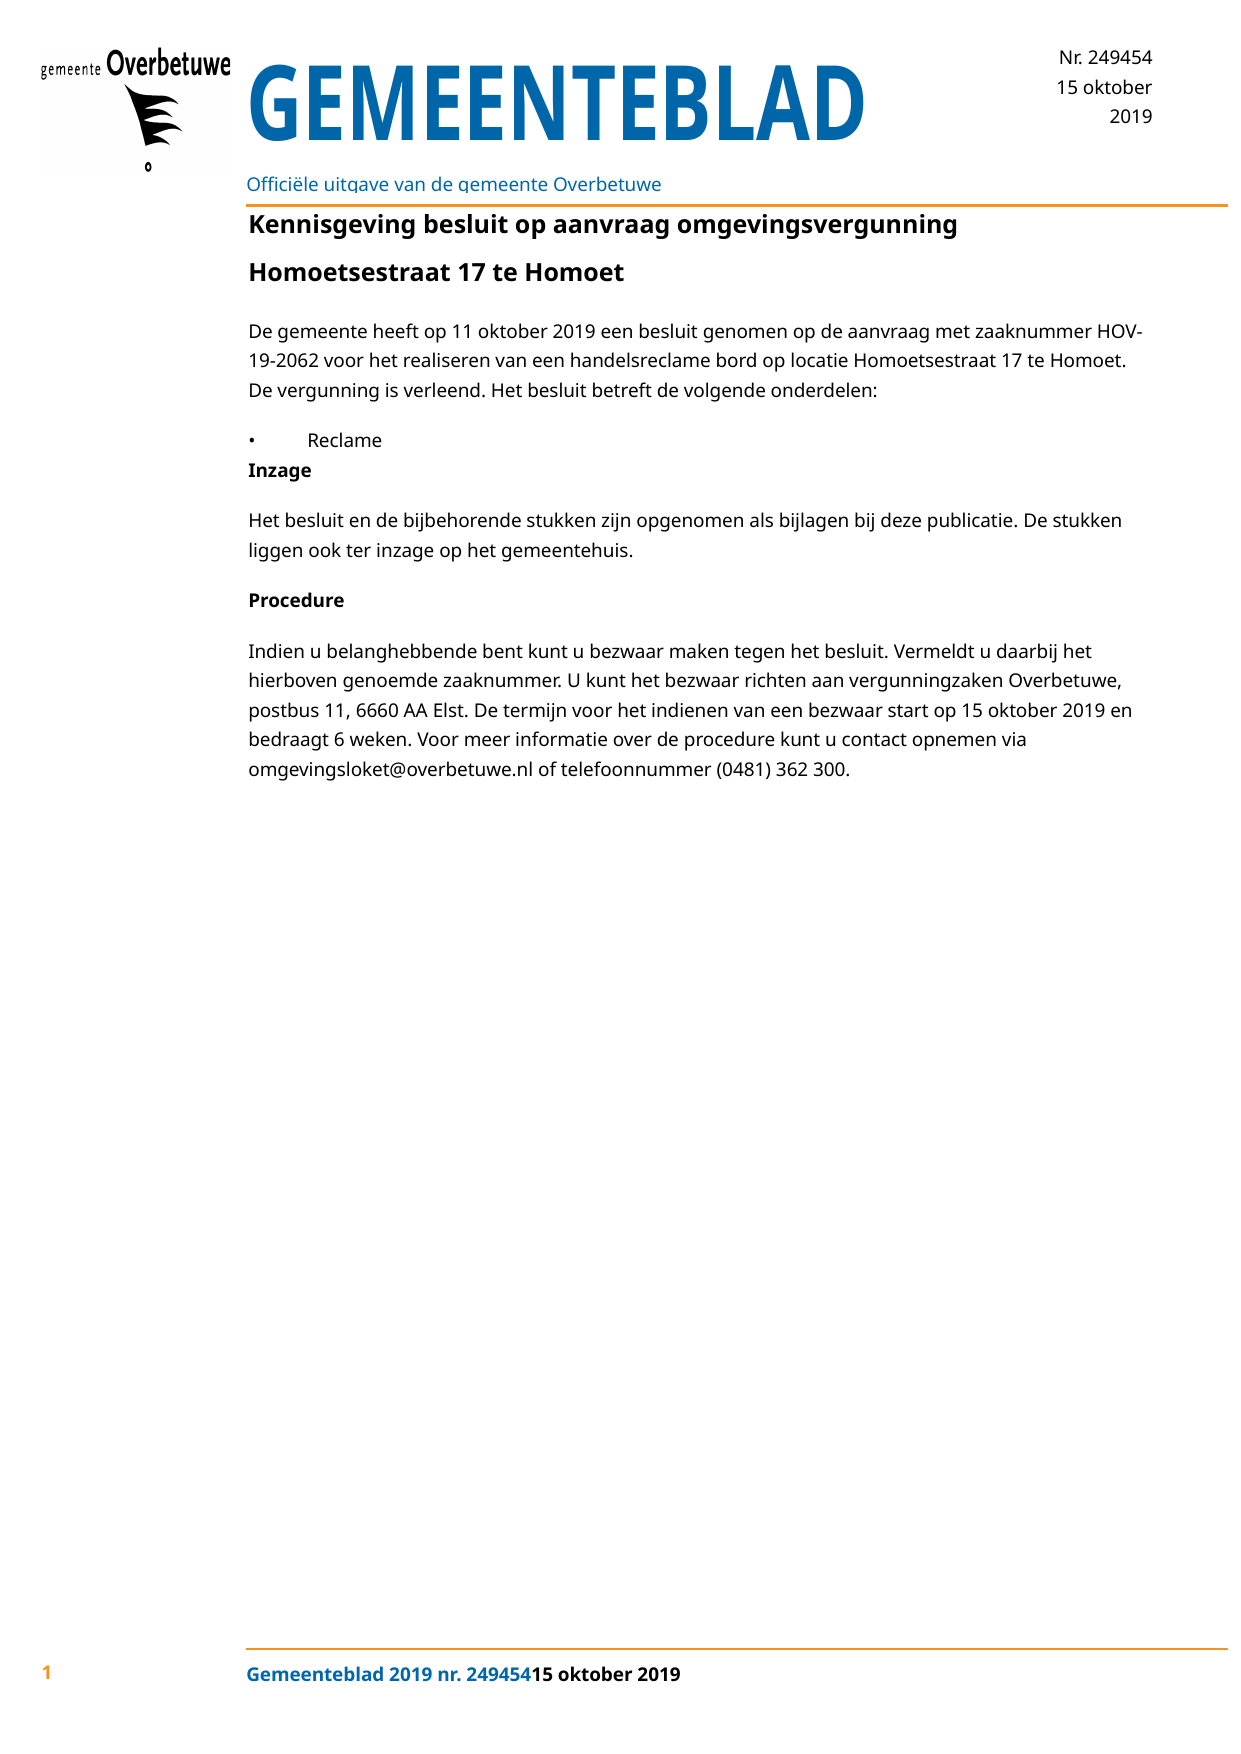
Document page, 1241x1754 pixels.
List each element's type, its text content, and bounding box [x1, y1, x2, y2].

text Kennisgeving besluit op aanvraag omgevingsvergunning Homoetsestraat 17 te Homoet [248, 207, 1152, 288]
text De gemeente heeft op 11 oktober 2019 een besluit genomen op de aanvraag met zaaknummer HOV-19-2062 voor het realiseren van een handelsreclame bord op locatie Homoetsestraat 17 te Homoet. De vergunning is verleend. Het besluit betreft de volgende onderdelen: [248, 318, 1152, 403]
text Procedure [248, 587, 1152, 613]
list Reclame [248, 427, 1152, 453]
picture [41, 47, 231, 172]
text Het besluit en de bijbehorende stukken zijn opgenomen als bijlagen bij deze publicatie. De stukken liggen ook ter inzage op het gemeentehuis. [248, 507, 1152, 563]
text Inzage [248, 457, 1152, 483]
text Indien u belanghebbende bent kunt u bezwaar maken tegen het besluit. Vermeldt u daarbij het hierboven genoemde zaaknummer. U kunt het bezwaar richten aan vergunningzaken Overbetuwe, postbus 11, 6660 AA Elst. De termijn voor het indienen van een bezwaar start op 15 oktober 2019 en bedraagt 6 weken. Voor meer informatie over de procedure kunt u contact opnemen via omgevingsloket@overbetuwe.nl of telefoonnummer (0481) 362 300. [248, 638, 1152, 782]
